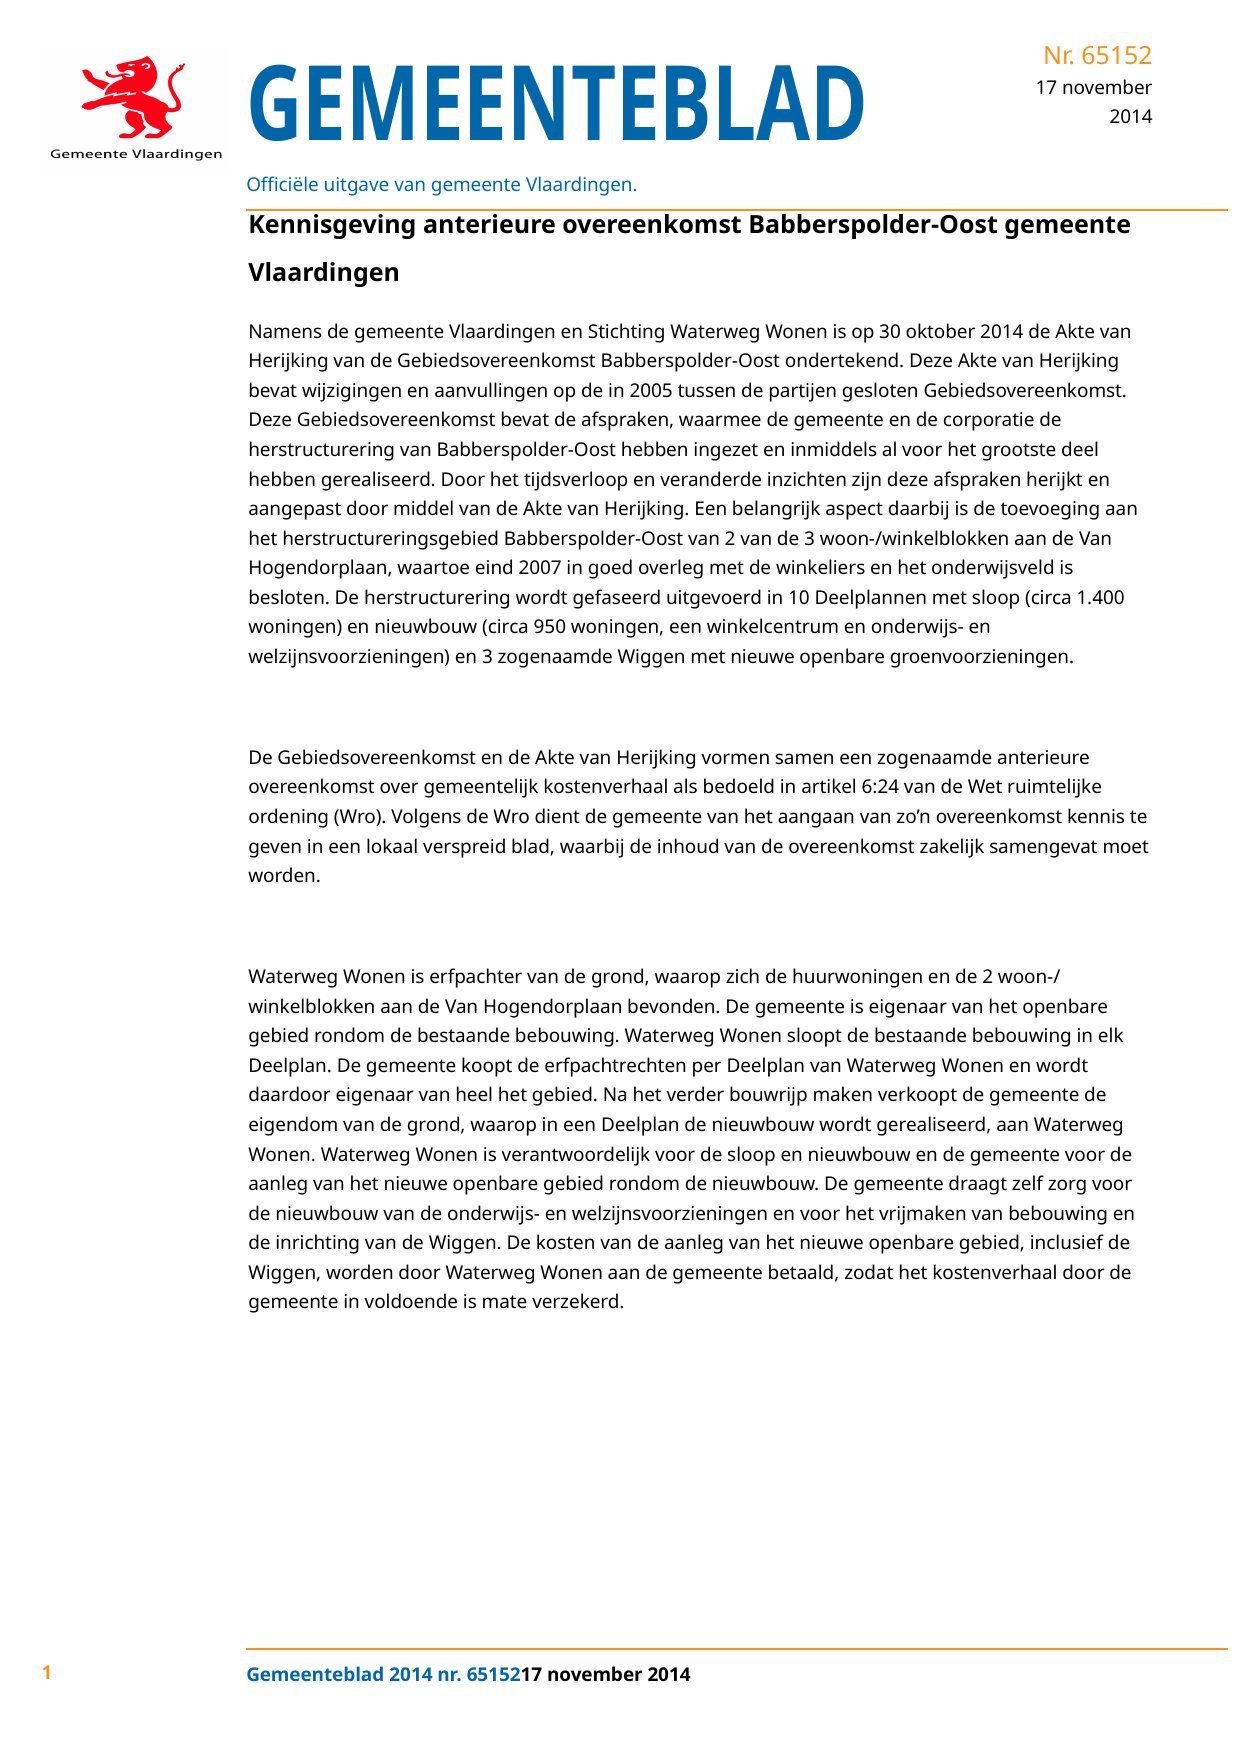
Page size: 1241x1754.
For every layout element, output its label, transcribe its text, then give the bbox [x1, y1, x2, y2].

picture [41, 47, 231, 172]
text Kennisgeving anterieure overeenkomst Babberspolder-Oost gemeente Vlaardingen [248, 211, 1152, 288]
text De Gebiedsovereenkomst en de Akte van Herijking vormen samen een zogenaamde anterieure overeenkomst over gemeentelijk kostenverhaal als bedoeld in artikel 6:24 van de Wet ruimtelijke ordening (Wro). Volgens de Wro dient de gemeente van het aangaan van zo’n overeenkomst kennis te geven in een lokaal verspreid blad, waarbij de inhoud van de overeenkomst zakelijk samengevat moet worden. [248, 744, 1152, 888]
text Waterweg Wonen is erfpachter van de grond, waarop zich de huurwoningen en de 2 woon-/ winkelblokken aan de Van Hogendorplaan bevonden. De gemeente is eigenaar van het openbare gebied rondom de bestaande bebouwing. Waterweg Wonen sloopt de bestaande bebouwing in elk Deelplan. De gemeente koopt de erfpachtrechten per Deelplan van Waterweg Wonen en wordt daardoor eigenaar van heel het gebied. Na het verder bouwrijp maken verkoopt de gemeente de eigendom van de grond, waarop in een Deelplan de nieuwbouw wordt gerealiseerd, aan Waterweg Wonen. Waterweg Wonen is verantwoordelijk voor de sloop en nieuwbouw en de gemeente voor de aanleg van het nieuwe openbare gebied rondom de nieuwbouw. De gemeente draagt zelf zorg voor de nieuwbouw van de onderwijs- en welzijnsvoorzieningen en voor het vrijmaken van bebouwing en de inrichting van de Wiggen. De kosten van de aanleg van het nieuwe openbare gebied, inclusief de Wiggen, worden door Waterweg Wonen aan de gemeente betaald, zodat het kostenverhaal door de gemeente in voldoende is mate verzekerd. [248, 963, 1152, 1314]
text Namens de gemeente Vlaardingen en Stichting Waterweg Wonen is op 30 oktober 2014 de Akte van Herijking van de Gebiedsovereenkomst Babberspolder-Oost ondertekend. Deze Akte van Herijking bevat wijzigingen en aanvullingen op de in 2005 tussen de partijen gesloten Gebiedsovereenkomst. Deze Gebiedsovereenkomst bevat de afspraken, waarmee de gemeente en de corporatie de herstructurering van Babberspolder-Oost hebben ingezet en inmiddels al voor het grootste deel hebben gerealiseerd. Door het tijdsverloop en veranderde inzichten zijn deze afspraken herijkt en aangepast door middel van de Akte van Herijking. Een belangrijk aspect daarbij is de toevoeging aan het herstructureringsgebied Babberspolder-Oost van 2 van de 3 woon-/winkelblokken aan de Van Hogendorplaan, waartoe eind 2007 in goed overleg met de winkeliers en het onderwijsveld is besloten. De herstructurering wordt gefaseerd uitgevoerd in 10 Deelplannen met sloop (circa 1.400 woningen) en nieuwbouw (circa 950 woningen, een winkelcentrum en onderwijs- en welzijnsvoorzieningen) en 3 zogenaamde Wiggen met nieuwe openbare groenvoorzieningen. [248, 318, 1152, 669]
